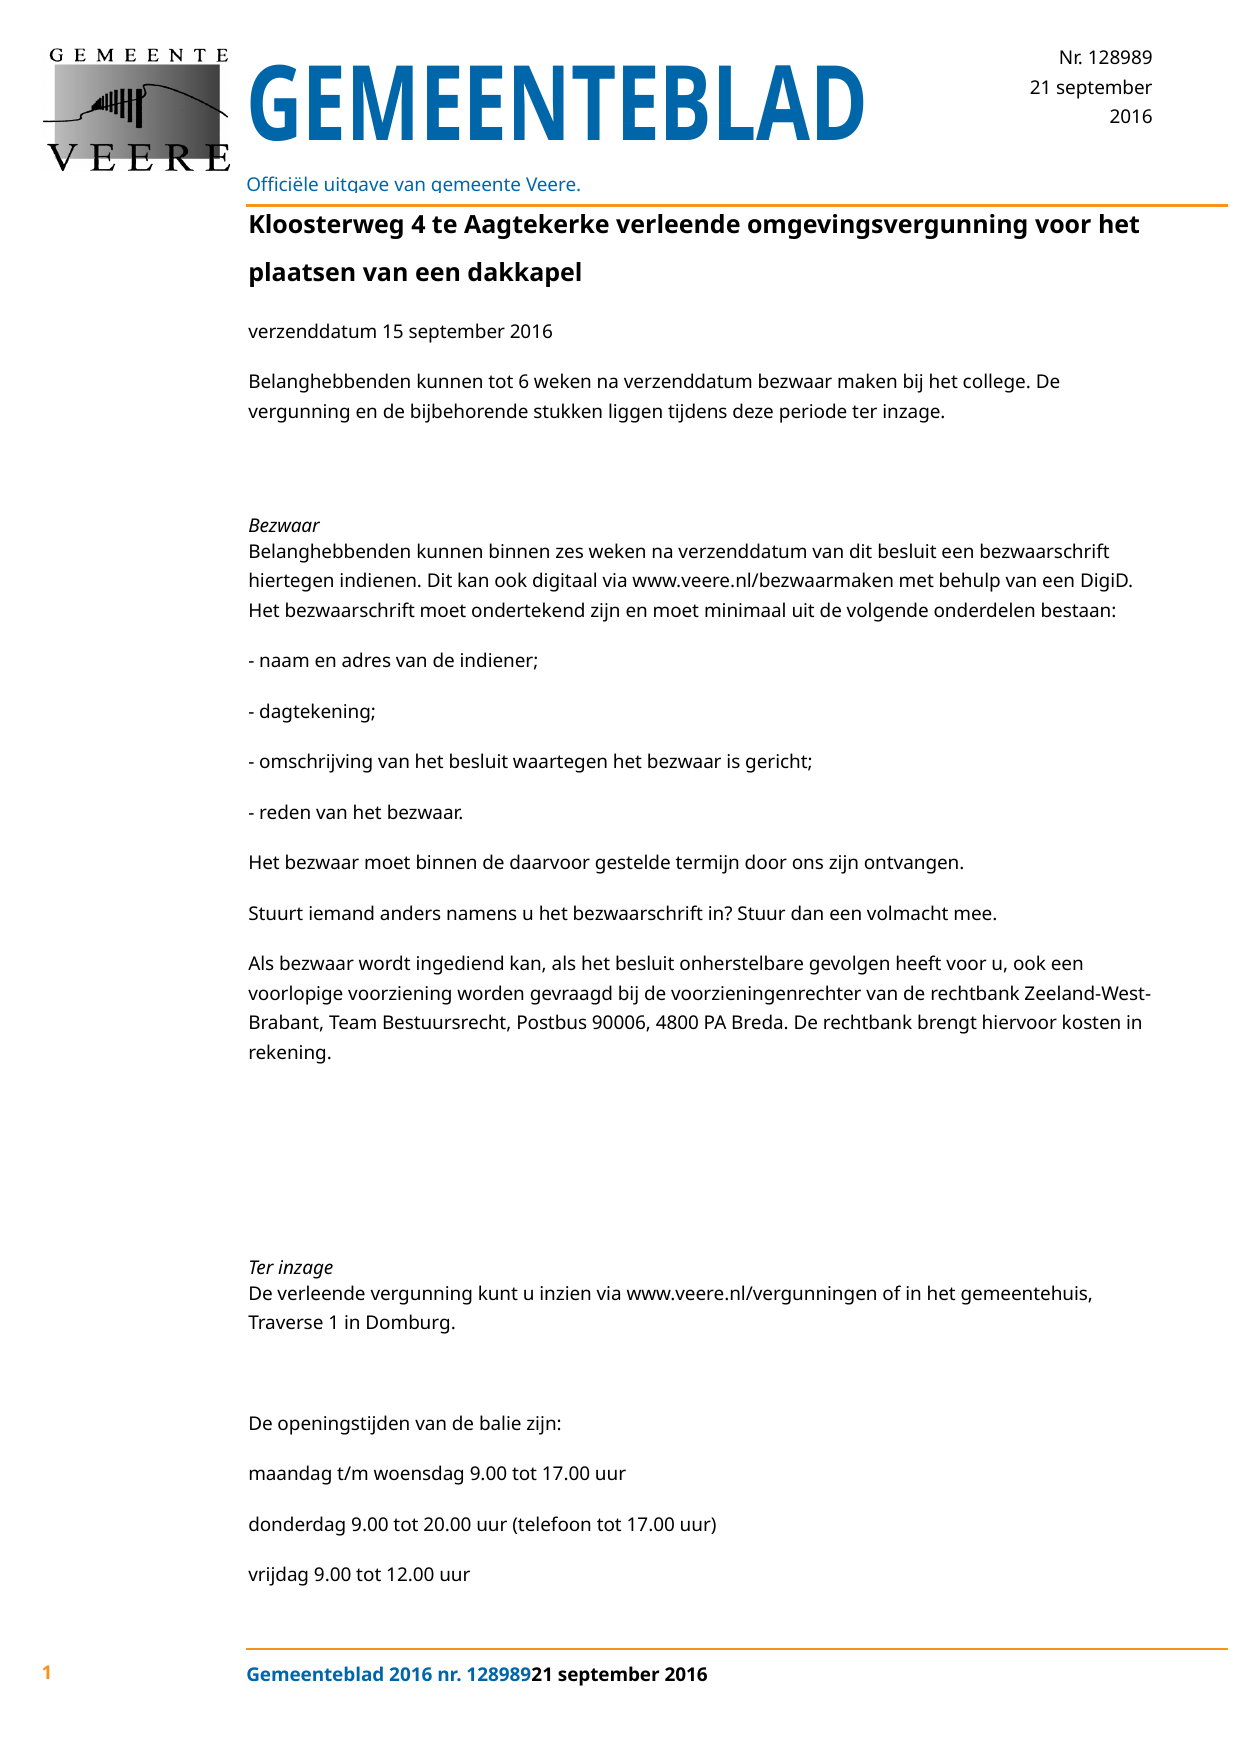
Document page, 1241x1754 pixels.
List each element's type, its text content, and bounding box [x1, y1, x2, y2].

text - naam en adres van de indiener; [248, 648, 1152, 673]
text donderdag 9.00 tot 20.00 uur (telefoon tot 17.00 uur) [248, 1511, 1152, 1537]
text verzenddatum 15 september 2016 [248, 318, 1152, 344]
text De verleende vergunning kunt u inzien via www.veere.nl/vergunningen of in het gemeentehuis, Traverse 1 in Domburg. [248, 1280, 1152, 1335]
text vrijdag 9.00 tot 12.00 uur [248, 1561, 1152, 1587]
text maandag t/m woensdag 9.00 tot 17.00 uur [248, 1461, 1152, 1486]
picture [41, 47, 231, 172]
text Belanghebbenden kunnen binnen zes weken na verzenddatum van dit besluit een bezwaarschrift hiertegen indienen. Dit kan ook digitaal via www.veere.nl/bezwaarmaken met behulp van een DigiD. Het bezwaarschrift moet ondertekend zijn en moet minimaal uit de volgende onderdelen bestaan: [248, 538, 1152, 623]
text Ter inzage [248, 1254, 1152, 1280]
text Het bezwaar moet binnen de daarvoor gestelde termijn door ons zijn ontvangen. [248, 849, 1152, 875]
text Stuurt iemand anders namens u het bezwaarschrift in? Stuur dan een volmacht mee. [248, 900, 1152, 925]
text Bezwaar [248, 512, 1152, 538]
text - omschrijving van het besluit waartegen het bezwaar is gericht; [248, 748, 1152, 774]
text Belanghebbenden kunnen tot 6 weken na verzenddatum bezwaar maken bij het college. De vergunning en de bijbehorende stukken liggen tijdens deze periode ter inzage. [248, 368, 1152, 424]
text Kloosterweg 4 te Aagtekerke verleende omgevingsvergunning voor het plaatsen van een dakkapel [248, 207, 1152, 288]
text - reden van het bezwaar. [248, 799, 1152, 824]
text Als bezwaar wordt ingediend kan, als het besluit onherstelbare gevolgen heeft voor u, ook een voorlopige voorziening worden gevraagd bij de voorzieningenrechter van de rechtbank Zeeland-West-Brabant, Team Bestuursrecht, Postbus 90006, 4800 PA Breda. De rechtbank brengt hiervoor kosten in rekening. [248, 950, 1152, 1064]
text De openingstijden van de balie zijn: [248, 1410, 1152, 1436]
text - dagtekening; [248, 698, 1152, 724]
